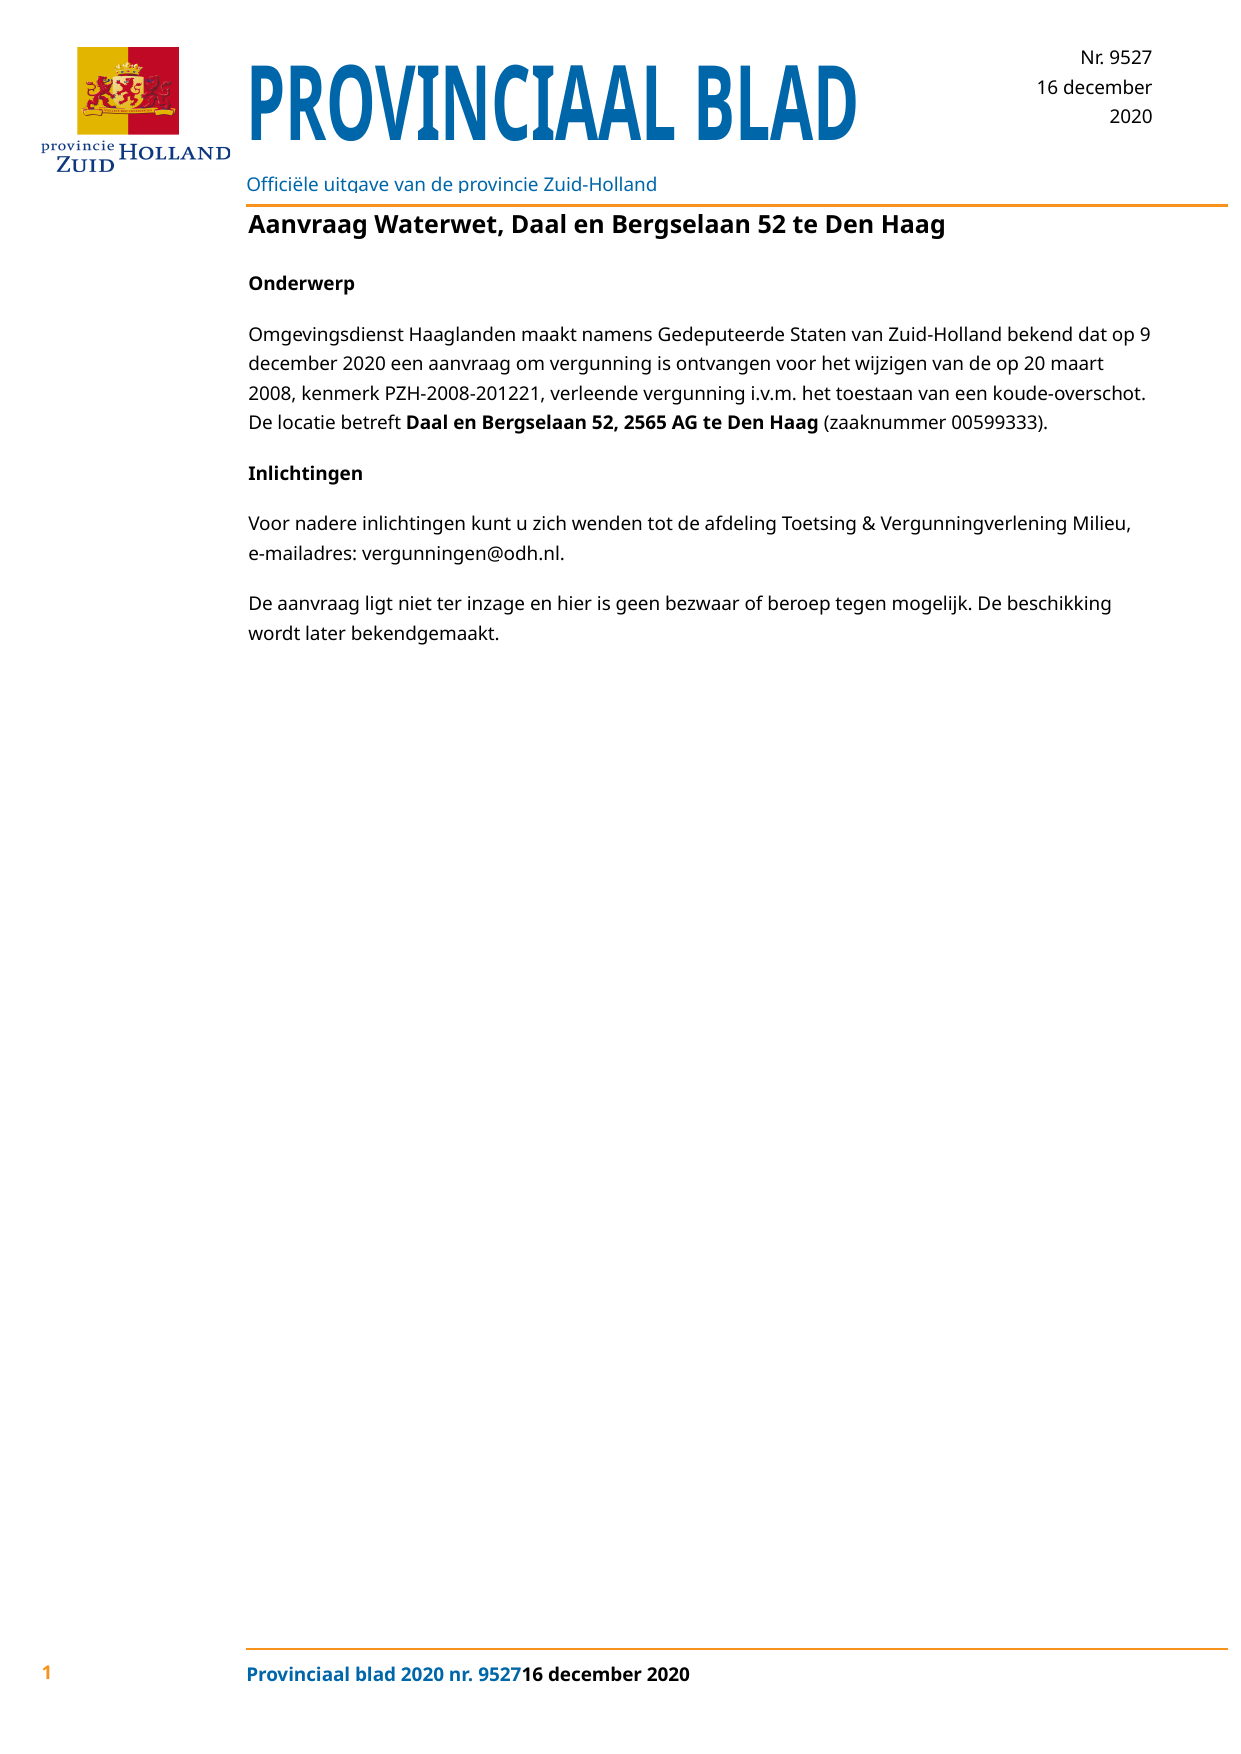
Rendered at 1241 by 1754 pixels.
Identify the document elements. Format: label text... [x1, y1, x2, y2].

text Onderwerp [248, 270, 1152, 296]
text Voor nadere inlichtingen kunt u zich wenden tot de afdeling Toetsing & Vergunningverlening Milieu, e-mailadres: vergunningen@odh.nl. [248, 510, 1152, 566]
text De aanvraag ligt niet ter inzage en hier is geen bezwaar of beroep tegen mogelijk. De beschikking wordt later bekendgemaakt. [248, 590, 1152, 646]
picture [41, 47, 231, 172]
text Omgevingsdienst Haaglanden maakt namens Gedeputeerde Staten van Zuid-Holland bekend dat op 9 december 2020 een aanvraag om vergunning is ontvangen voor het wijzigen van de op 20 maart 2008, kenmerk PZH-2008-201221, verleende vergunning i.v.m. het toestaan van een koude-overschot. De locatie betreft Daal en Bergselaan 52, 2565 AG te Den Haag (zaaknummer 00599333). [248, 321, 1152, 435]
text Inlichtingen [248, 460, 1152, 486]
text Aanvraag Waterwet, Daal en Bergselaan 52 te Den Haag [248, 207, 1152, 241]
